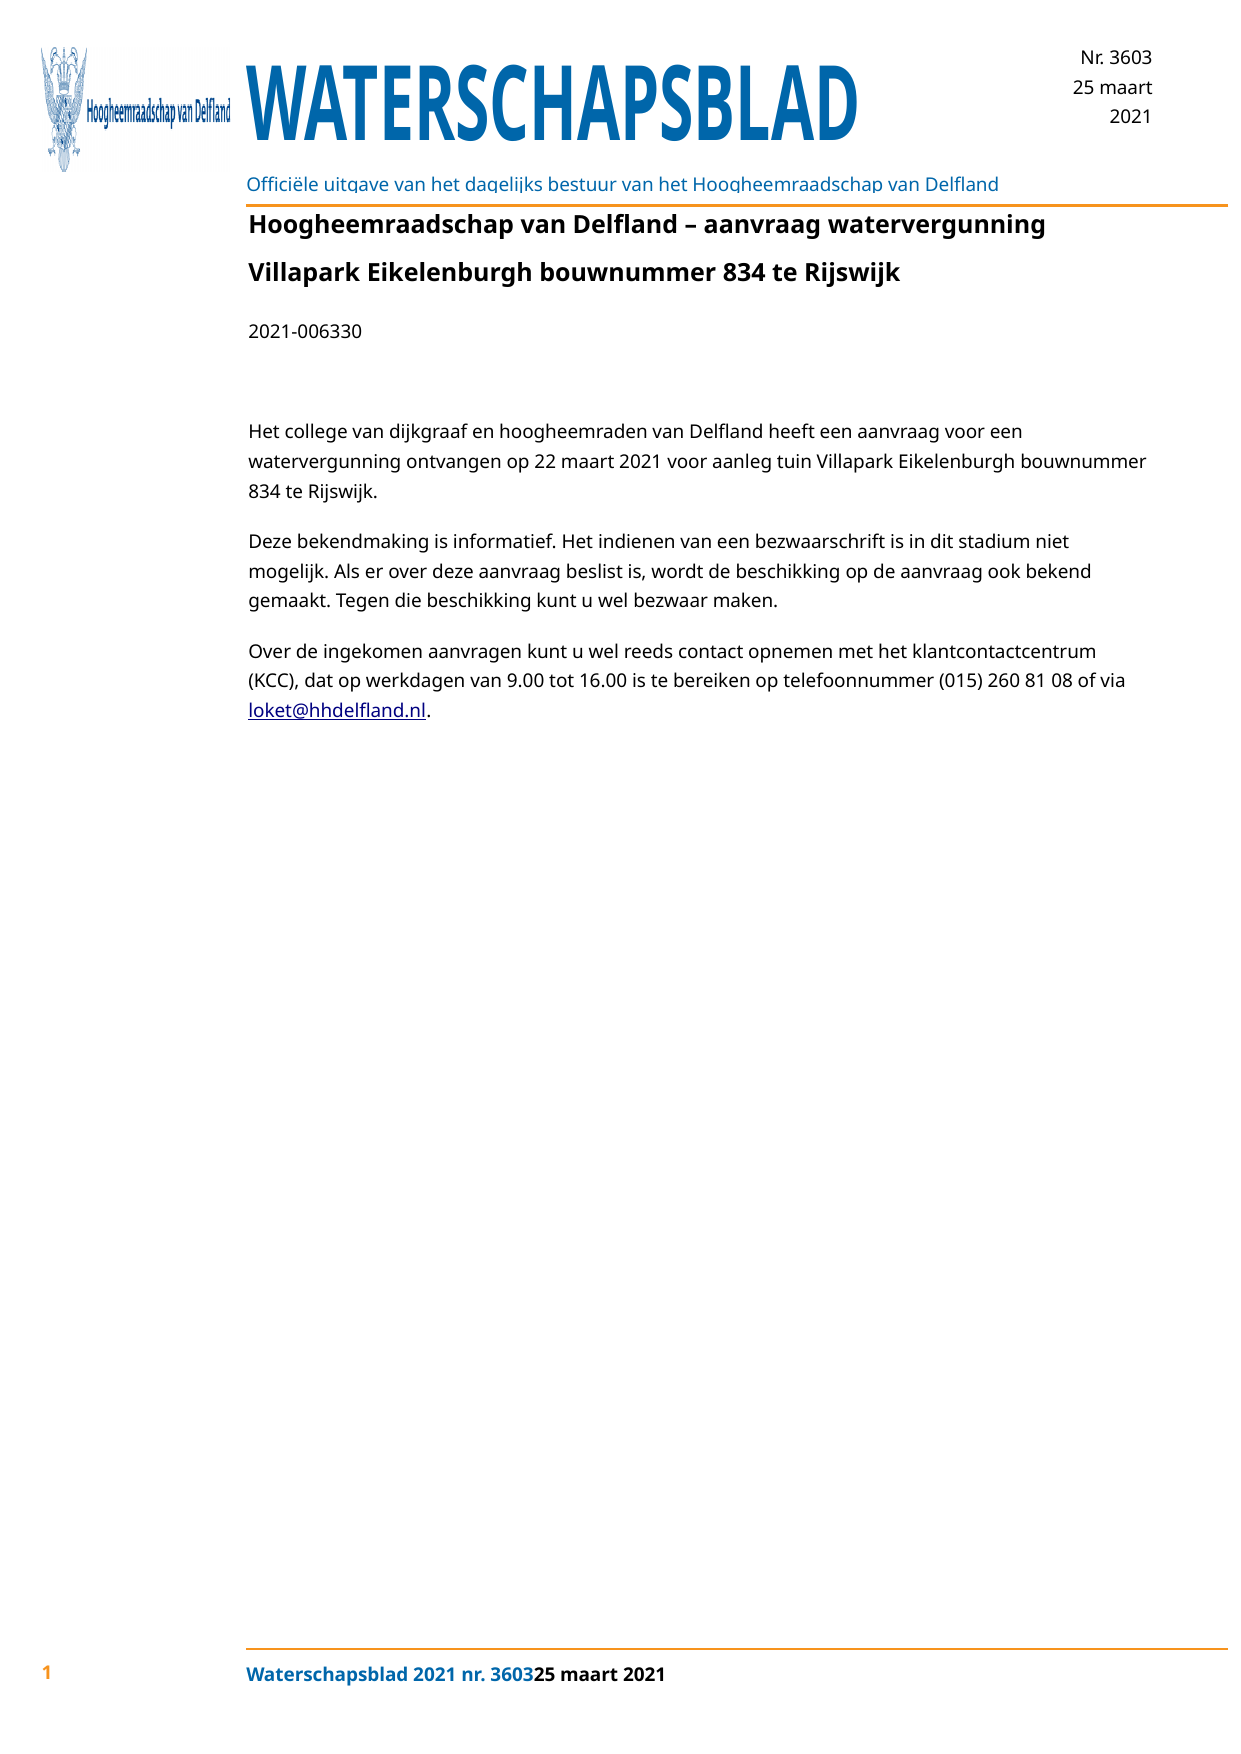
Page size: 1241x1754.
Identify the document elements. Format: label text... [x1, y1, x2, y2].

text Het college van dijkgraaf en hoogheemraden van Delfland heeft een aanvraag voor een watervergunning ontvangen op 22 maart 2021 voor aanleg tuin Villapark Eikelenburgh bouwnummer 834 te Rijswijk. [248, 419, 1152, 504]
text 2021-006330 [248, 318, 1152, 344]
text Over de ingekomen aanvragen kunt u wel reeds contact opnemen met het klantcontactcentrum (KCC), dat op werkdagen van 9.00 tot 16.00 is te bereiken op telefoonnummer (015) 260 81 08 of via loket@hhdelfland.nl. [248, 638, 1152, 723]
text Hoogheemraadschap van Delfland – aanvraag watervergunning Villapark Eikelenburgh bouwnummer 834 te Rijswijk [248, 207, 1152, 288]
text Deze bekendmaking is informatief. Het indienen van een bezwaarschrift is in dit stadium niet mogelijk. Als er over deze aanvraag beslist is, wordt de beschikking op de aanvraag ook bekend gemaakt. Tegen die beschikking kunt u wel bezwaar maken. [248, 528, 1152, 613]
picture [41, 47, 231, 172]
